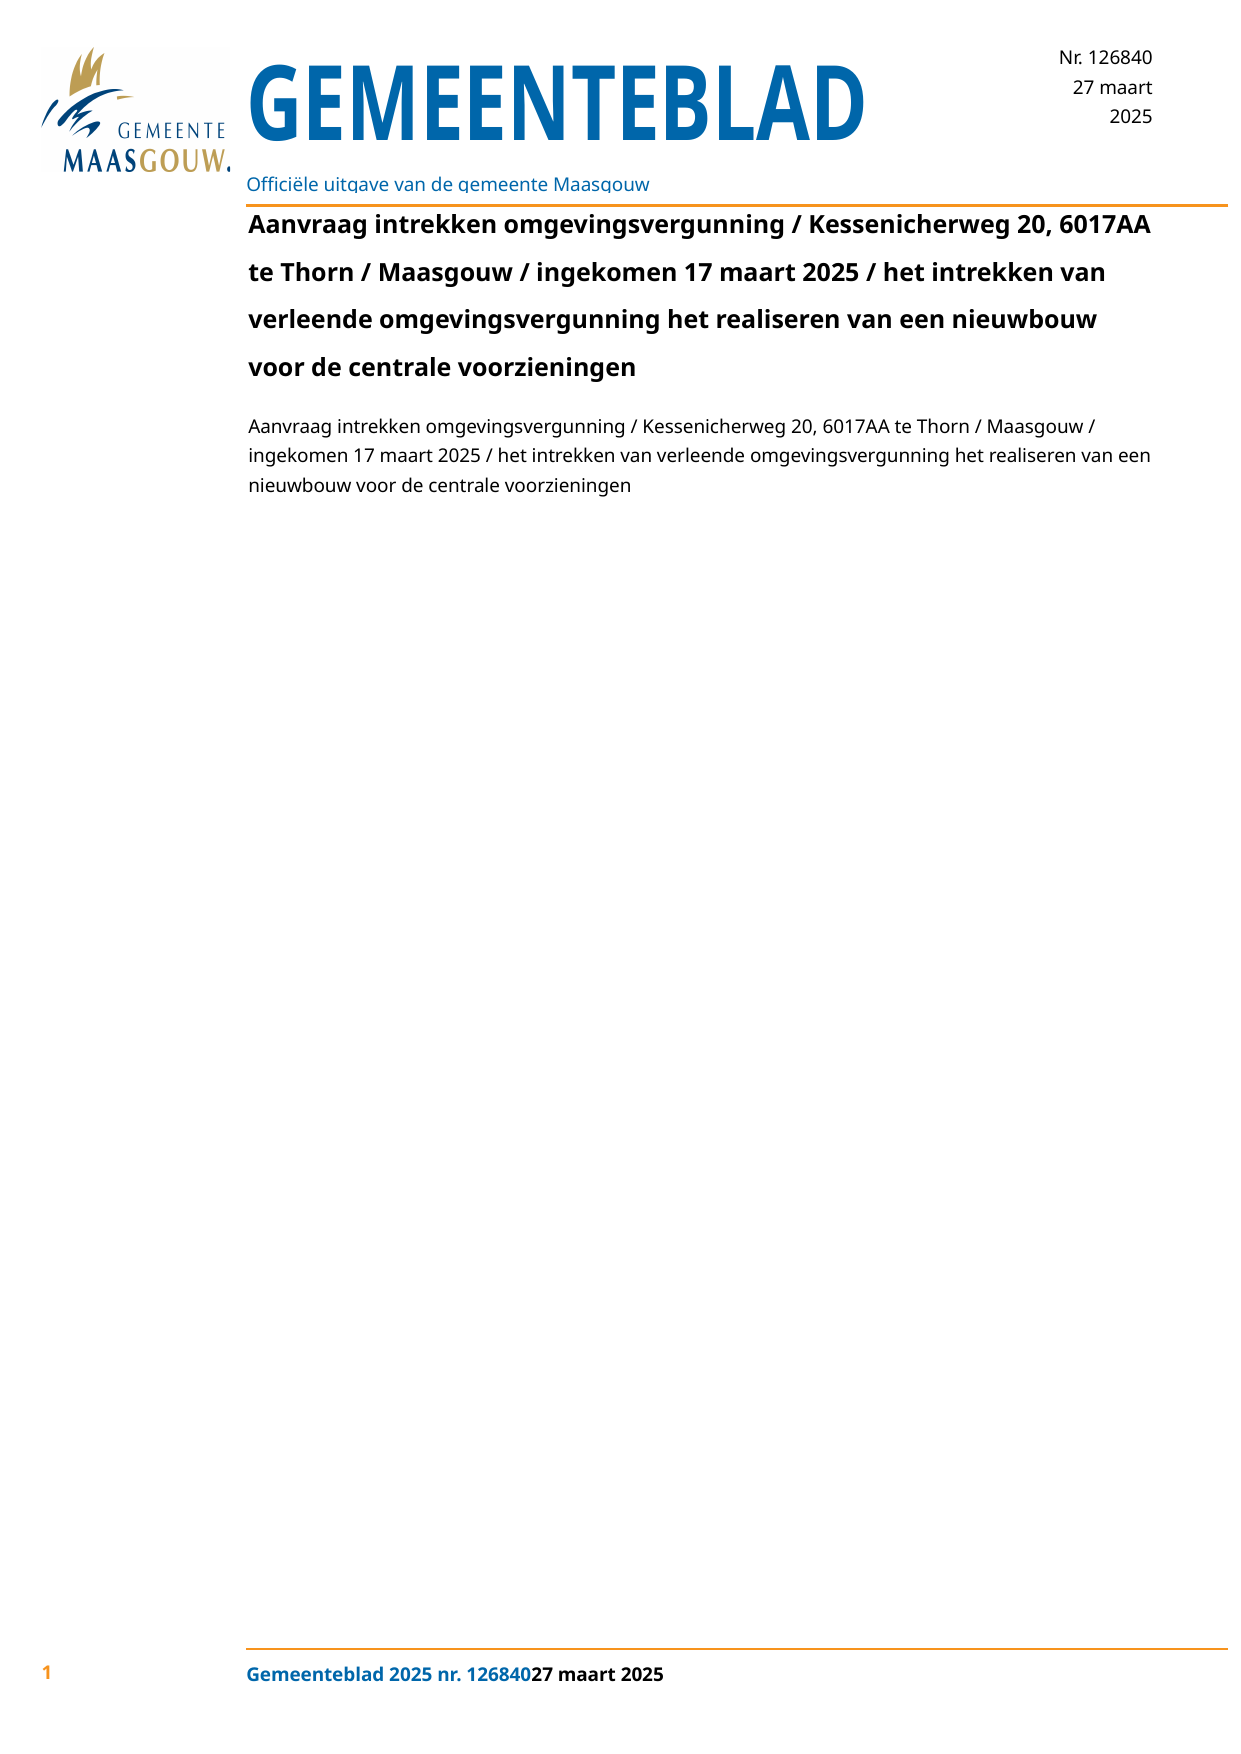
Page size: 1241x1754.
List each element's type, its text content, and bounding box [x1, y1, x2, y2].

text Aanvraag intrekken omgevingsvergunning / Kessenicherweg 20, 6017AA te Thorn / Maasgouw / ingekomen 17 maart 2025 / het intrekken van verleende omgevingsvergunning het realiseren van een nieuwbouw voor de centrale voorzieningen [248, 413, 1152, 498]
picture [41, 47, 231, 172]
text Aanvraag intrekken omgevingsvergunning / Kessenicherweg 20, 6017AA te Thorn / Maasgouw / ingekomen 17 maart 2025 / het intrekken van verleende omgevingsvergunning het realiseren van een nieuwbouw voor de centrale voorzieningen [248, 207, 1152, 384]
